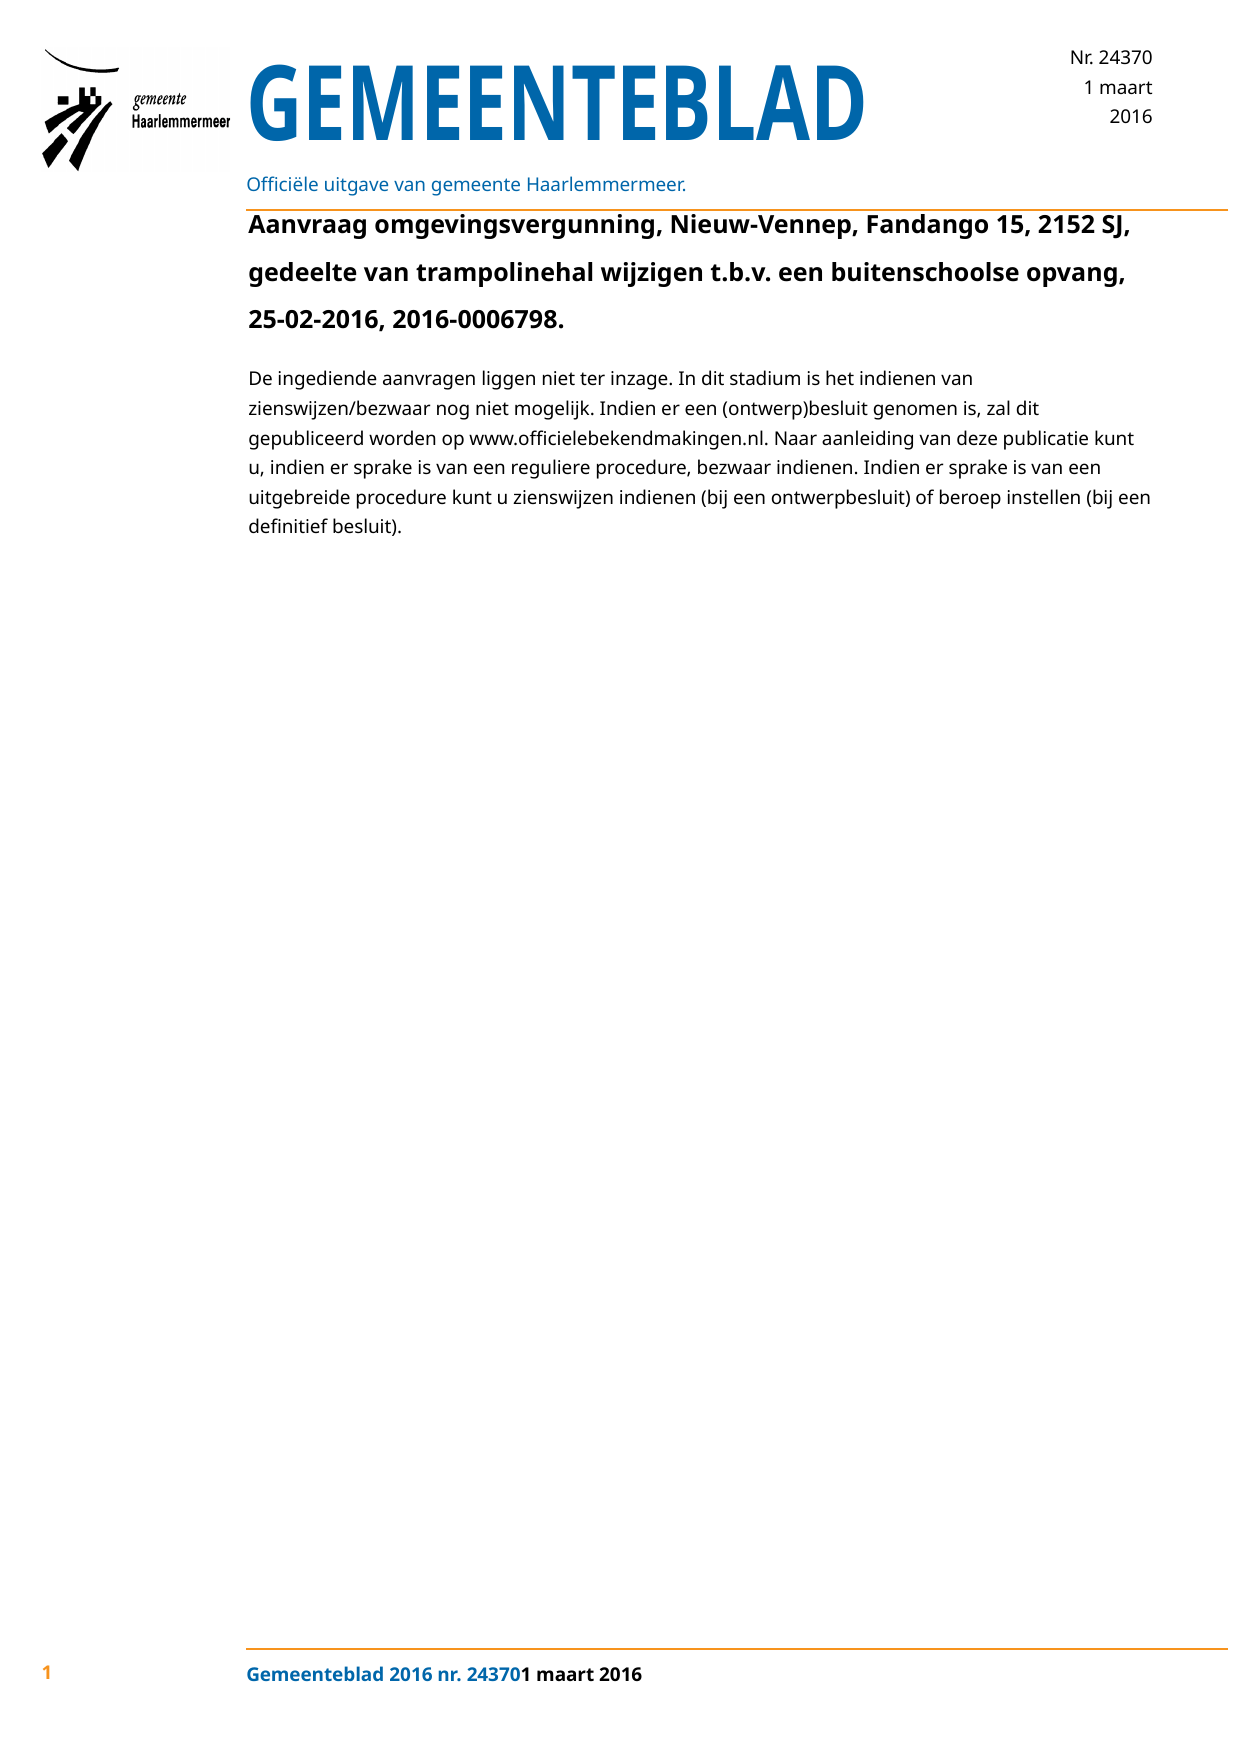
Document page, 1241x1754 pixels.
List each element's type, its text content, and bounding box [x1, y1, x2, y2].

picture [41, 47, 231, 172]
text De ingediende aanvragen liggen niet ter inzage. In dit stadium is het indienen van zienswijzen/bezwaar nog niet mogelijk. Indien er een (ontwerp)besluit genomen is, zal dit gepubliceerd worden op www.officielebekendmakingen.nl. Naar aanleiding van deze publicatie kunt u, indien er sprake is van een reguliere procedure, bezwaar indienen. Indien er sprake is van een uitgebreide procedure kunt u zienswijzen indienen (bij een ontwerpbesluit) of beroep instellen (bij een definitief besluit). [248, 366, 1152, 539]
text Aanvraag omgevingsvergunning, Nieuw-Vennep, Fandango 15, 2152 SJ, gedeelte van trampolinehal wijzigen t.b.v. een buitenschoolse opvang, 25-02-2016, 2016-0006798. [248, 211, 1152, 336]
